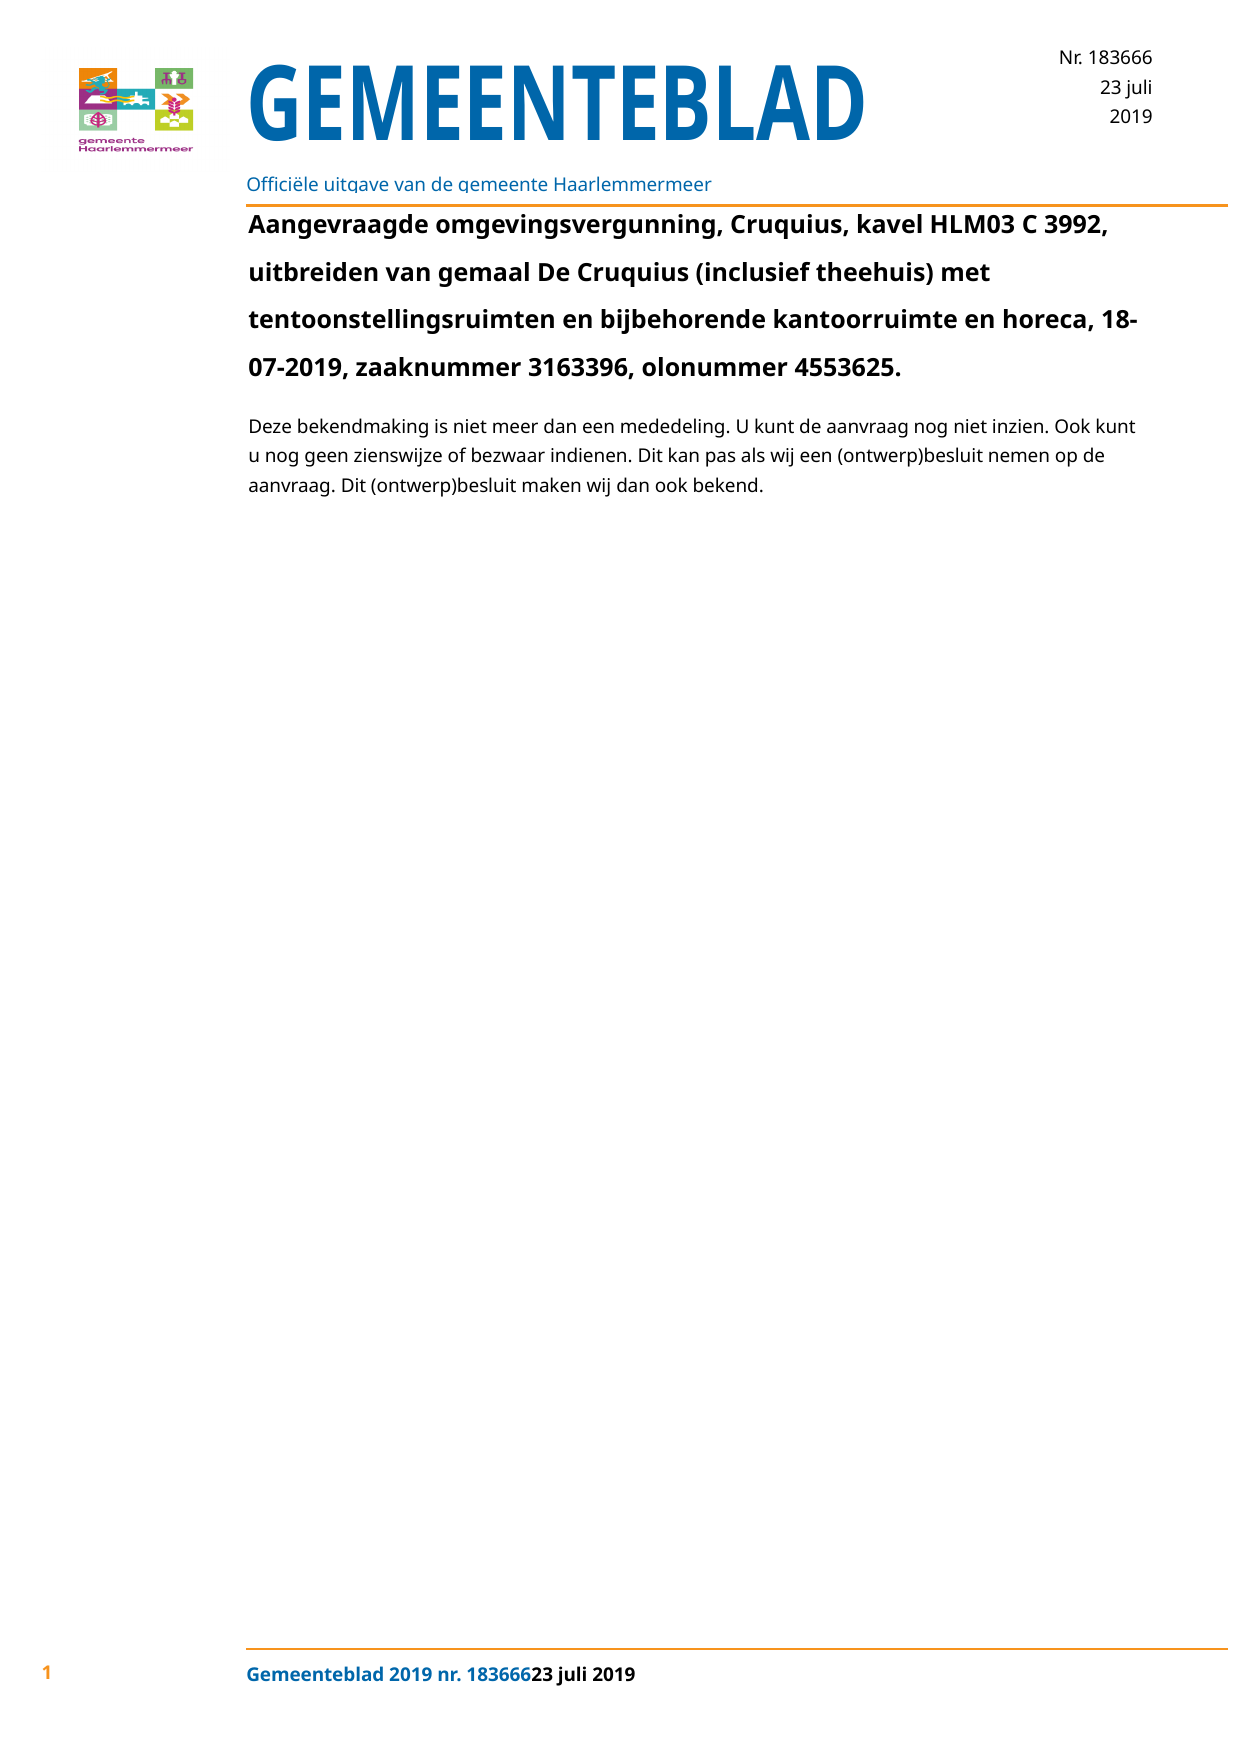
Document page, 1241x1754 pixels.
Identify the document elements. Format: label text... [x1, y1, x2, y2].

text Deze bekendmaking is niet meer dan een mededeling. U kunt de aanvraag nog niet inzien. Ook kunt u nog geen zienswijze of bezwaar indienen. Dit kan pas als wij een (ontwerp)besluit nemen op de aanvraag. Dit (ontwerp)besluit maken wij dan ook bekend. [248, 413, 1152, 498]
text Aangevraagde omgevingsvergunning, Cruquius, kavel HLM03 C 3992, uitbreiden van gemaal De Cruquius (inclusief theehuis) met tentoonstellingsruimten en bijbehorende kantoorruimte en horeca, 18-07-2019, zaaknummer 3163396, olonummer 4553625. [248, 207, 1152, 384]
picture [41, 47, 231, 172]
